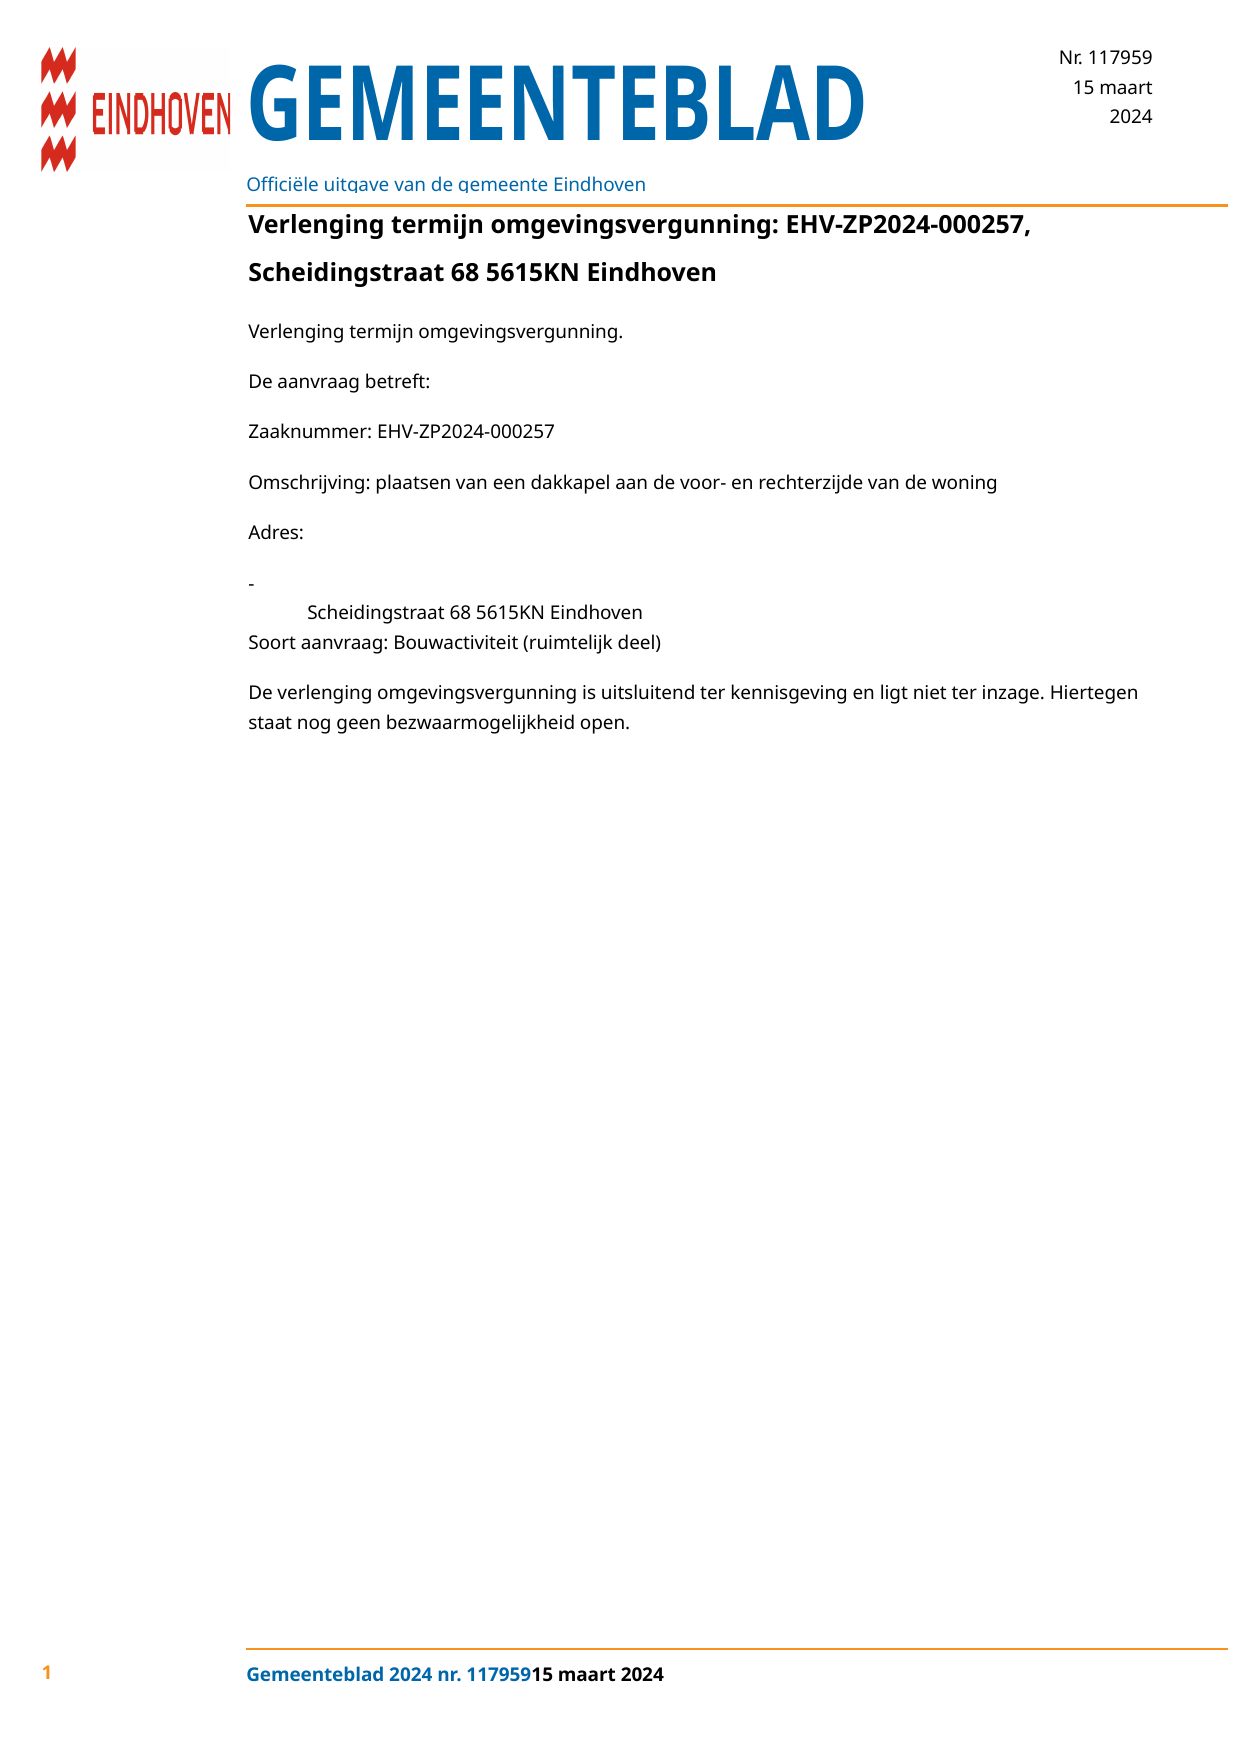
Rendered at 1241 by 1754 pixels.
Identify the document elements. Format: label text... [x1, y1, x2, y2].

text Adres: [248, 519, 1152, 545]
text Omschrijving: plaatsen van een dakkapel aan de voor- en rechterzijde van de woning [248, 469, 1152, 495]
text Verlenging termijn omgevingsvergunning: EHV-ZP2024-000257, Scheidingstraat 68 5615KN Eindhoven [248, 207, 1152, 288]
text Soort aanvraag: Bouwactiviteit (ruimtelijk deel) [248, 629, 1152, 655]
picture [41, 47, 231, 172]
text Verlenging termijn omgevingsvergunning. [248, 318, 1152, 344]
text De verlenging omgevingsvergunning is uitsluitend ter kennisgeving en ligt niet ter inzage. Hiertegen staat nog geen bezwaarmogelijkheid open. [248, 679, 1152, 735]
text Zaaknummer: EHV-ZP2024-000257 [248, 419, 1152, 444]
list Scheidingstraat 68 5615KN Eindhoven [248, 599, 1152, 625]
text De aanvraag betreft: [248, 368, 1152, 394]
